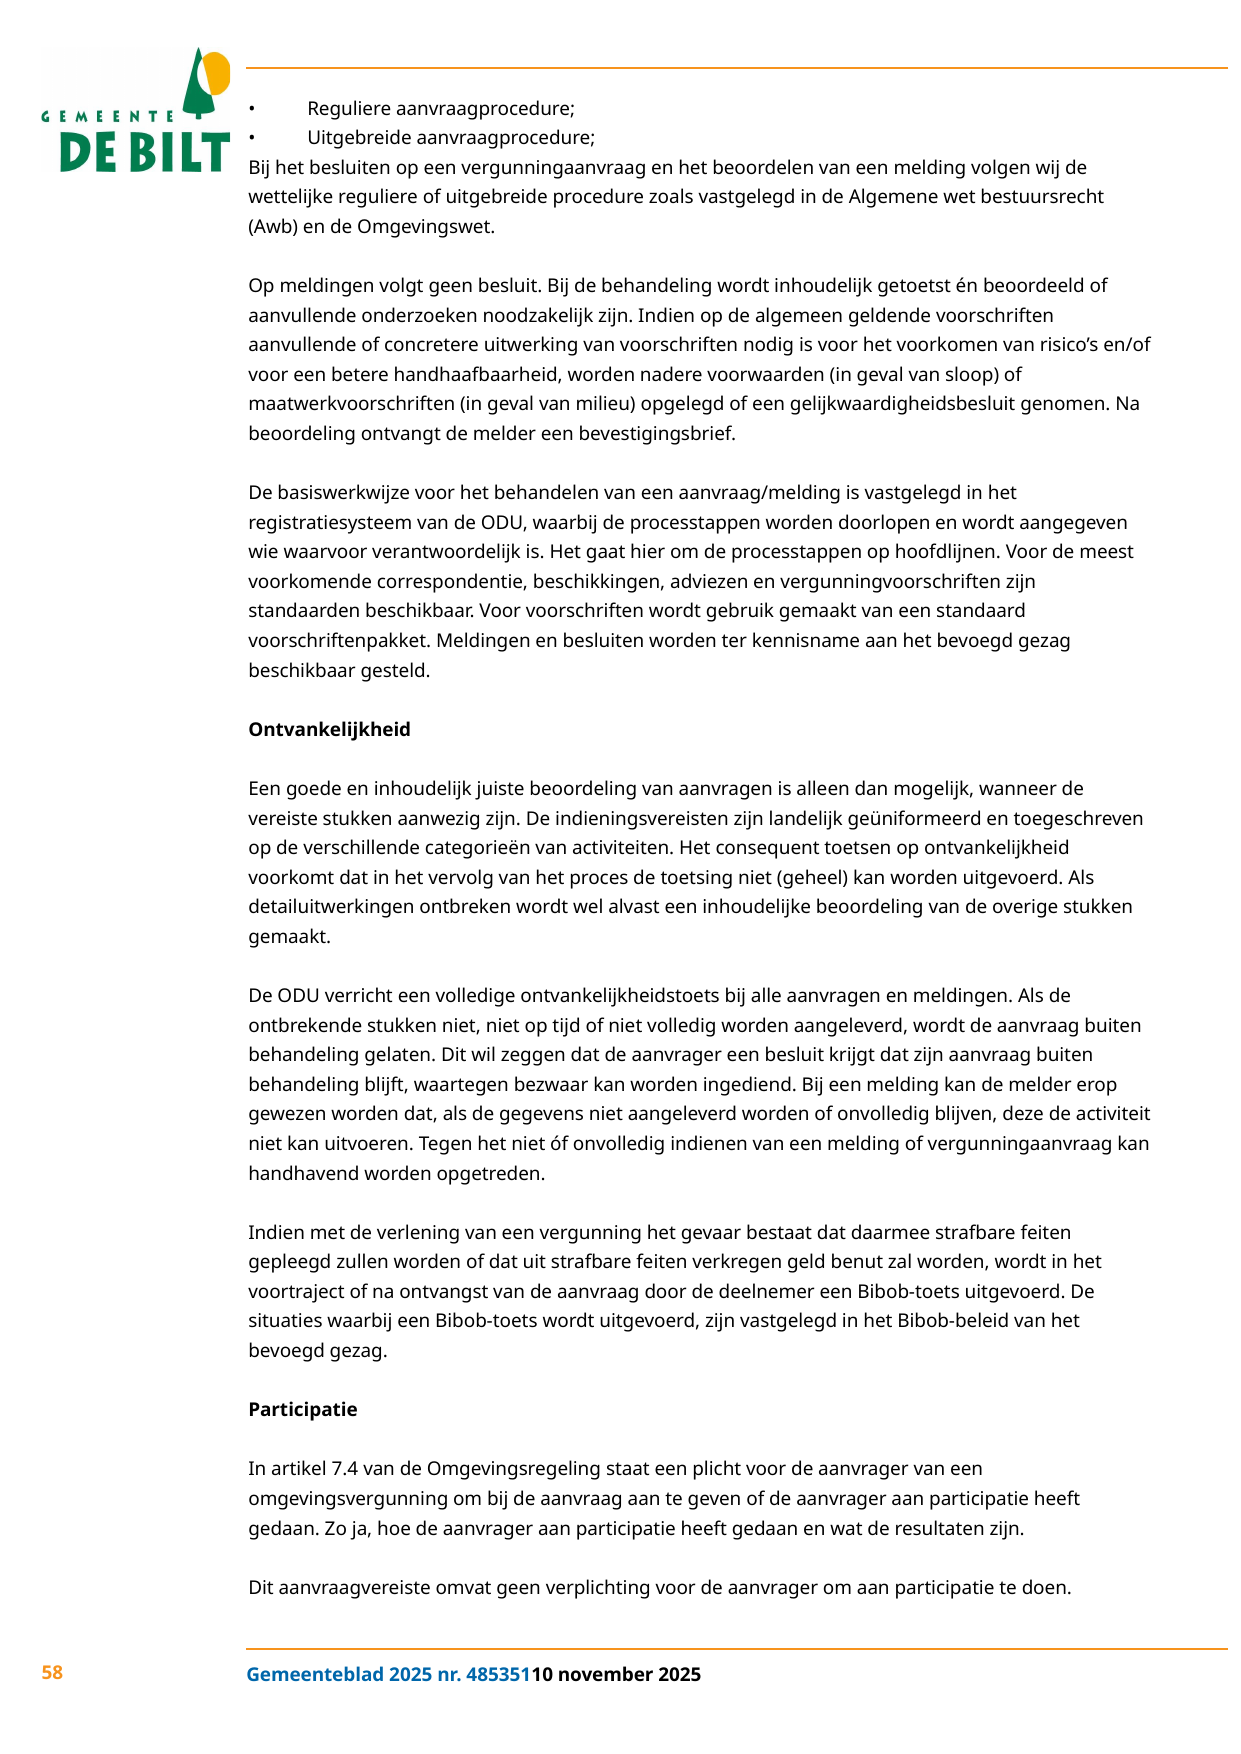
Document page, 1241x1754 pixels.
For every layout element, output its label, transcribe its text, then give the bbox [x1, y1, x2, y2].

text Participatie [248, 1396, 1152, 1422]
text In artikel 7.4 van de Omgevingsregeling staat een plicht voor de aanvrager van een omgevingsvergunning om bij de aanvraag aan te geven of de aanvrager aan participatie heeft gedaan. Zo ja, hoe de aanvrager aan participatie heeft gedaan en wat de resultaten zijn. [248, 1456, 1152, 1541]
text Bij het besluiten op een vergunningaanvraag en het beoordelen van een melding volgen wij de wettelijke reguliere of uitgebreide procedure zoals vastgelegd in de Algemene wet bestuursrecht (Awb) en de Omgevingswet. [248, 154, 1152, 239]
text Ontvankelijkheid [248, 716, 1152, 742]
text Een goede en inhoudelijk juiste beoordeling van aanvragen is alleen dan mogelijk, wanneer de vereiste stukken aanwezig zijn. De indieningsvereisten zijn landelijk geüniformeerd en toegeschreven op de verschillende categorieën van activiteiten. Het consequent toetsen op ontvankelijkheid voorkomt dat in het vervolg van het proces de toetsing niet (geheel) kan worden uitgevoerd. Als detailuitwerkingen ontbreken wordt wel alvast een inhoudelijke beoordeling van de overige stukken gemaakt. [248, 775, 1152, 949]
text Dit aanvraagvereiste omvat geen verplichting voor de aanvrager om aan participatie te doen. [248, 1574, 1152, 1600]
picture [41, 47, 231, 172]
list Reguliere aanvraagprocedure; [248, 95, 1152, 121]
text Indien met de verlening van een vergunning het gevaar bestaat dat daarmee strafbare feiten gepleegd zullen worden of dat uit strafbare feiten verkregen geld benut zal worden, wordt in het voortraject of na ontvangst van de aanvraag door de deelnemer een Bibob-toets uitgevoerd. De situaties waarbij een Bibob-toets wordt uitgevoerd, zijn vastgelegd in het Bibob-beleid van het bevoegd gezag. [248, 1219, 1152, 1363]
text De ODU verricht een volledige ontvankelijkheidstoets bij alle aanvragen en meldingen. Als de ontbrekende stukken niet, niet op tijd of niet volledig worden aangeleverd, wordt de aanvraag buiten behandeling gelaten. Dit wil zeggen dat de aanvrager een besluit krijgt dat zijn aanvraag buiten behandeling blijft, waartegen bezwaar kan worden ingediend. Bij een melding kan de melder erop gewezen worden dat, als de gegevens niet aangeleverd worden of onvolledig blijven, deze de activiteit niet kan uitvoeren. Tegen het niet óf onvolledig indienen van een melding of vergunningaanvraag kan handhavend worden opgetreden. [248, 982, 1152, 1186]
text Op meldingen volgt geen besluit. Bij de behandeling wordt inhoudelijk getoetst én beoordeeld of aanvullende onderzoeken noodzakelijk zijn. Indien op de algemeen geldende voorschriften aanvullende of concretere uitwerking van voorschriften nodig is voor het voorkomen van risico’s en/of voor een betere handhaafbaarheid, worden nadere voorwaarden (in geval van sloop) of maatwerkvoorschriften (in geval van milieu) opgelegd of een gelijkwaardigheidsbesluit genomen. Na beoordeling ontvangt de melder een bevestigingsbrief. [248, 272, 1152, 446]
list Uitgebreide aanvraagprocedure; [248, 124, 1152, 150]
text De basiswerkwijze voor het behandelen van een aanvraag/melding is vastgelegd in het registratiesysteem van de ODU, waarbij de processtappen worden doorlopen en wordt aangegeven wie waarvoor verantwoordelijk is. Het gaat hier om de processtappen op hoofdlijnen. Voor de meest voorkomende correspondentie, beschikkingen, adviezen en vergunningvoorschriften zijn standaarden beschikbaar. Voor voorschriften wordt gebruik gemaakt van een standaard voorschriftenpakket. Meldingen en besluiten worden ter kennisname aan het bevoegd gezag beschikbaar gesteld. [248, 479, 1152, 683]
